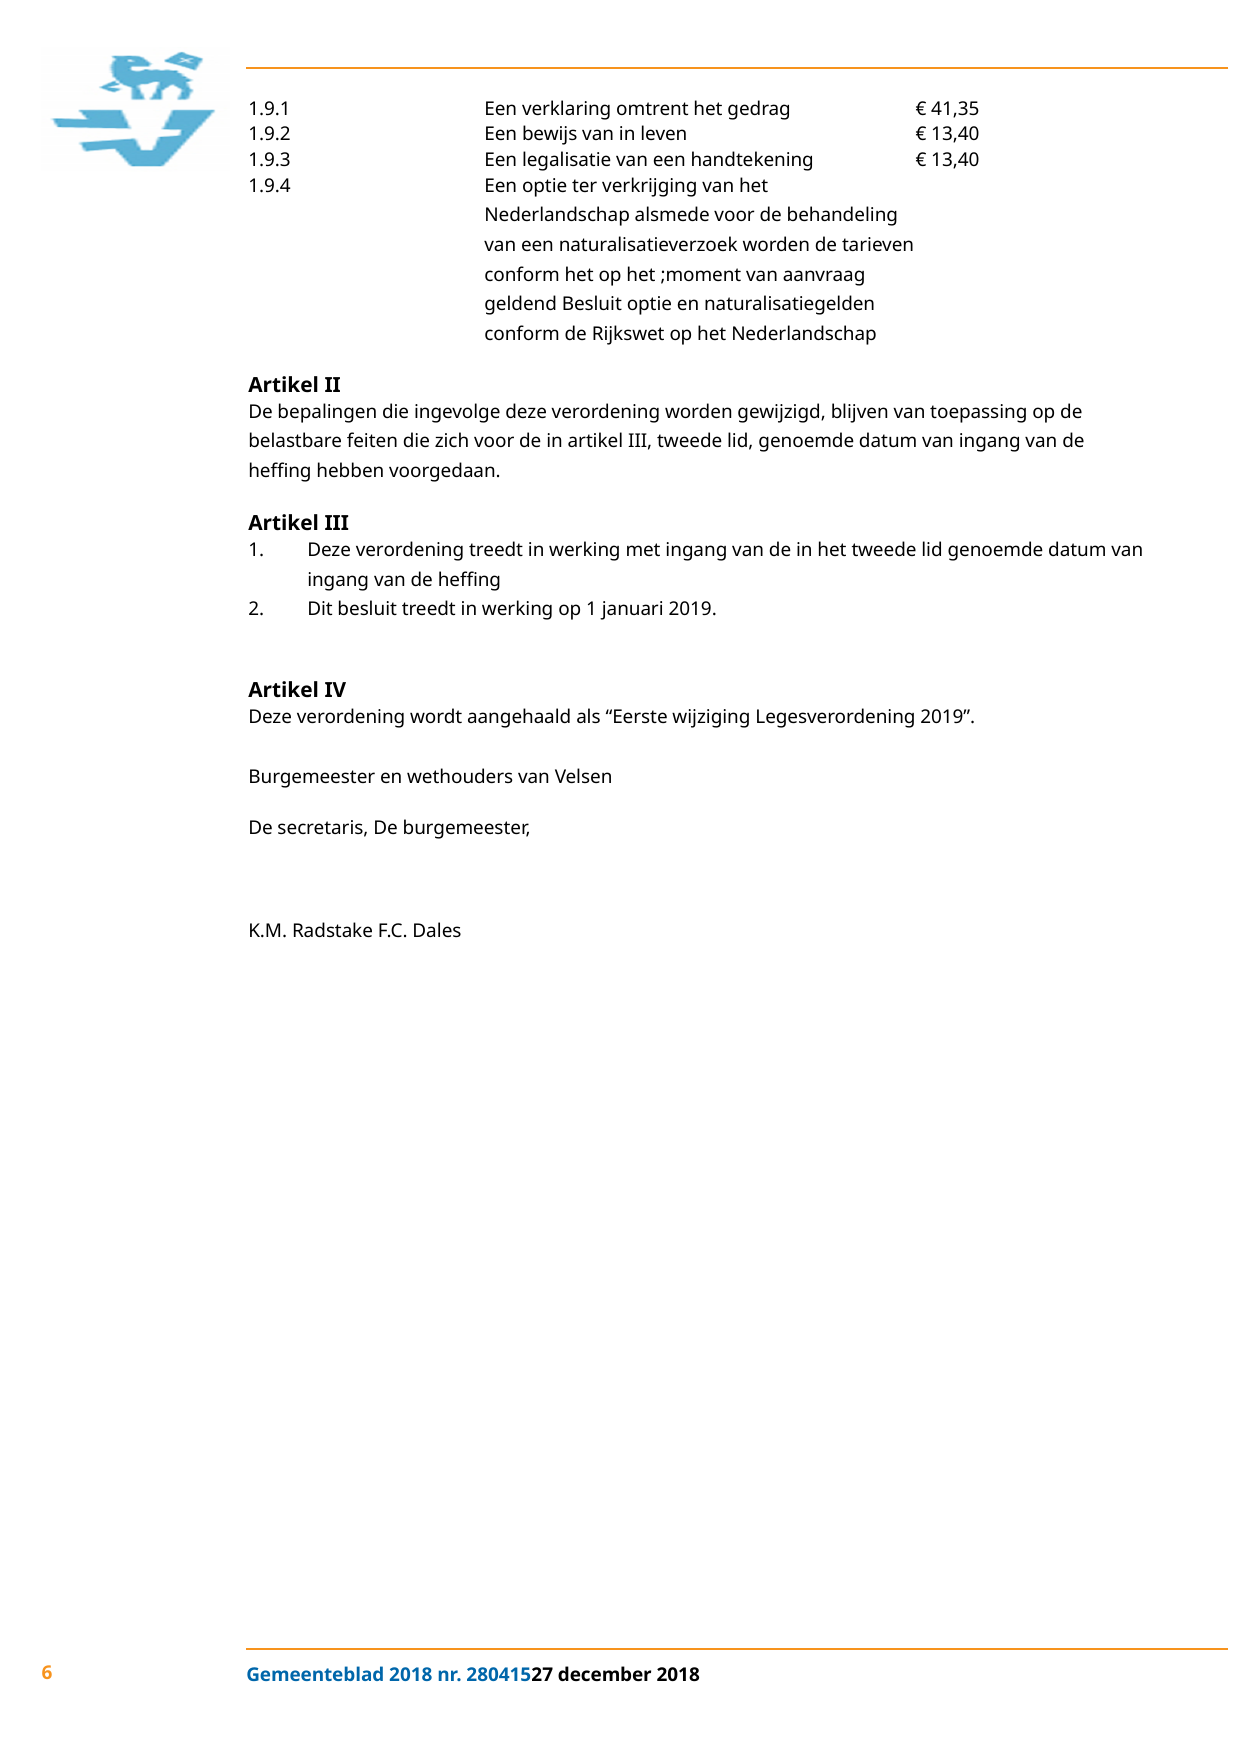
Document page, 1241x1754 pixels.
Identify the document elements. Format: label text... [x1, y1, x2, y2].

list Deze verordening treedt in werking met ingang van de in het tweede lid genoemde datum van ingang van de heffing [248, 536, 1152, 591]
text De bepalingen die ingevolge deze verordening worden gewijzigd, blijven van toepassing op de belastbare feiten die zich voor de in artikel III, tweede lid, genoemde datum van ingang van de heffing hebben voorgedaan. [248, 398, 1152, 483]
table_cell 1.9.4 [248, 172, 484, 346]
text Artikel II [248, 370, 1152, 398]
table_cell € 13,40 [915, 146, 1152, 172]
text Burgemeester en wethouders van Velsen [248, 763, 1152, 789]
table_cell Een bewijs van in leven [484, 121, 915, 146]
text De secretaris, De burgemeester, [248, 814, 1152, 840]
table_cell 1.9.1 [248, 95, 484, 121]
table_cell Een legalisatie van een handtekening [484, 146, 915, 172]
text Deze verordening wordt aangehaald als “Eerste wijziging Legesverordening 2019”. [248, 704, 1152, 729]
table_cell 1.9.3 [248, 146, 484, 172]
text K.M. Radstake F.C. Dales [248, 917, 1152, 943]
picture [41, 47, 231, 172]
table_cell [915, 172, 1152, 346]
table_cell € 13,40 [915, 121, 1152, 146]
table_cell 1.9.2 [248, 121, 484, 146]
table_cell € 41,35 [915, 95, 1152, 121]
text Artikel III [248, 508, 1152, 536]
list Dit besluit treedt in werking op 1 januari 2019. [248, 595, 1152, 621]
table_cell Een optie ter verkrijging van het Nederlandschap alsmede voor de behandeling van een naturalisatieverzoek worden de tarieven conform het op het ;moment van aanvraag geldend Besluit optie en naturalisatiegelden conform de Rijkswet op het Nederlandschap [484, 172, 915, 346]
table_cell Een verklaring omtrent het gedrag [484, 95, 915, 121]
text Artikel IV [248, 675, 1152, 704]
